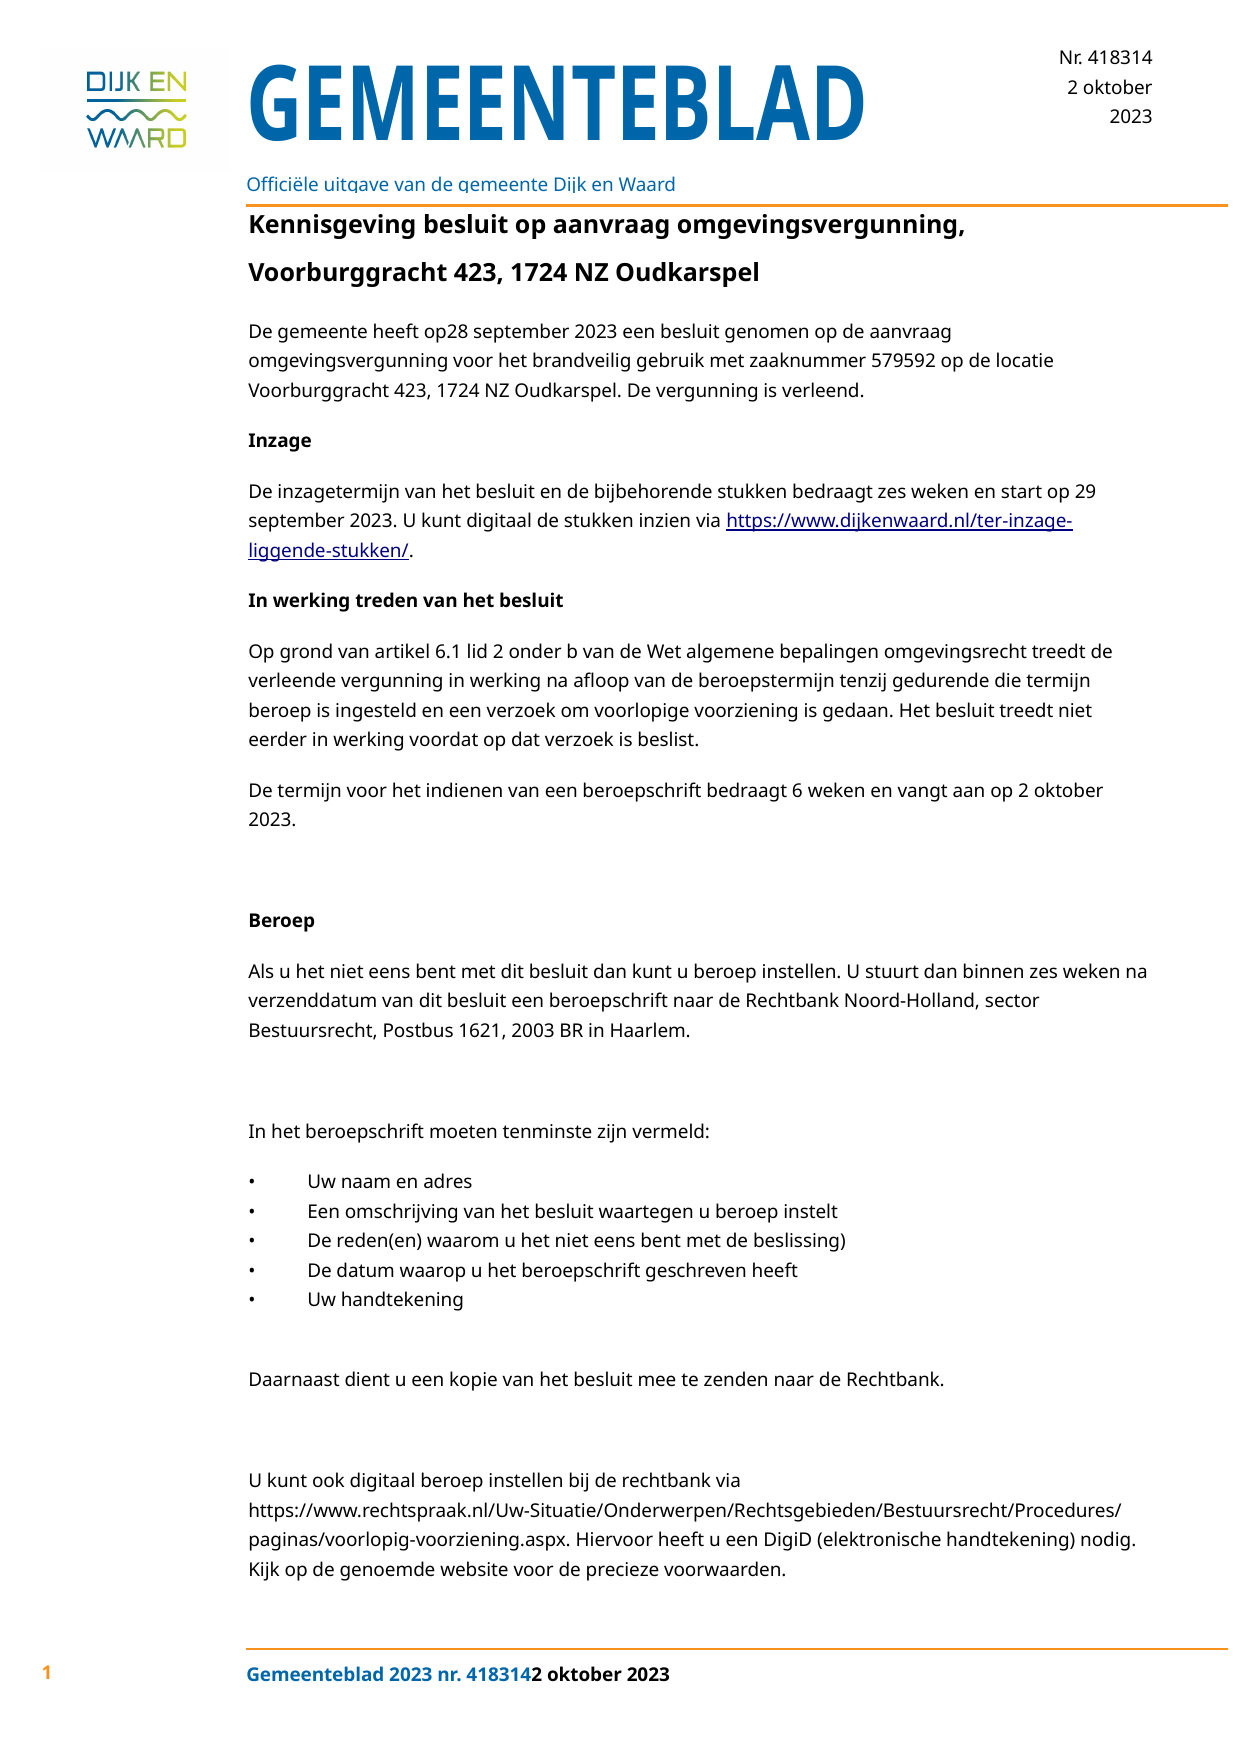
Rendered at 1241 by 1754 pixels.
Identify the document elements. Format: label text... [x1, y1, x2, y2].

text In werking treden van het besluit [248, 587, 1152, 613]
text De inzagetermijn van het besluit en de bijbehorende stukken bedraagt zes weken en start op 29 september 2023. U kunt digitaal de stukken inzien via https://www.dijkenwaard.nl/ter-inzage-liggende-stukken/. [248, 478, 1152, 563]
text Als u het niet eens bent met dit besluit dan kunt u beroep instellen. U stuurt dan binnen zes weken na verzenddatum van dit besluit een beroepschrift naar de Rechtbank Noord-Holland, sector Bestuursrecht, Postbus 1621, 2003 BR in Haarlem. [248, 958, 1152, 1043]
list De reden(en) waarom u het niet eens bent met de beslissing) [248, 1227, 1152, 1253]
text U kunt ook digitaal beroep instellen bij de rechtbank via https://www.rechtspraak.nl/Uw-Situatie/Onderwerpen/Rechtsgebieden/Bestuursrecht/Procedures/paginas/voorlopig-voorziening.aspx. Hiervoor heeft u een DigiD (elektronische handtekening) nodig. Kijk op de genoemde website voor de precieze voorwaarden. [248, 1467, 1152, 1582]
text Daarnaast dient u een kopie van het besluit mee te zenden naar de Rechtbank. [248, 1367, 1152, 1392]
list De datum waarop u het beroepschrift geschreven heeft [248, 1257, 1152, 1283]
list Uw handtekening [248, 1287, 1152, 1312]
text De termijn voor het indienen van een beroepschrift bedraagt 6 weken en vangt aan op 2 oktober 2023. [248, 777, 1152, 832]
text Inzage [248, 427, 1152, 453]
list Een omschrijving van het besluit waartegen u beroep instelt [248, 1198, 1152, 1224]
picture [41, 47, 231, 172]
text Op grond van artikel 6.1 lid 2 onder b van de Wet algemene bepalingen omgevingsrecht treedt de verleende vergunning in werking na afloop van de beroepstermijn tenzij gedurende die termijn beroep is ingesteld en een verzoek om voorlopige voorziening is gedaan. Het besluit treedt niet eerder in werking voordat op dat verzoek is beslist. [248, 638, 1152, 752]
text Beroep [248, 907, 1152, 933]
text In het beroepschrift moeten tenminste zijn vermeld: [248, 1118, 1152, 1144]
text De gemeente heeft op28 september 2023 een besluit genomen op de aanvraag omgevingsvergunning voor het brandveilig gebruik met zaaknummer 579592 op de locatie Voorburggracht 423, 1724 NZ Oudkarspel. De vergunning is verleend. [248, 318, 1152, 403]
text Kennisgeving besluit op aanvraag omgevingsvergunning, Voorburggracht 423, 1724 NZ Oudkarspel [248, 207, 1152, 288]
list Uw naam en adres [248, 1168, 1152, 1194]
